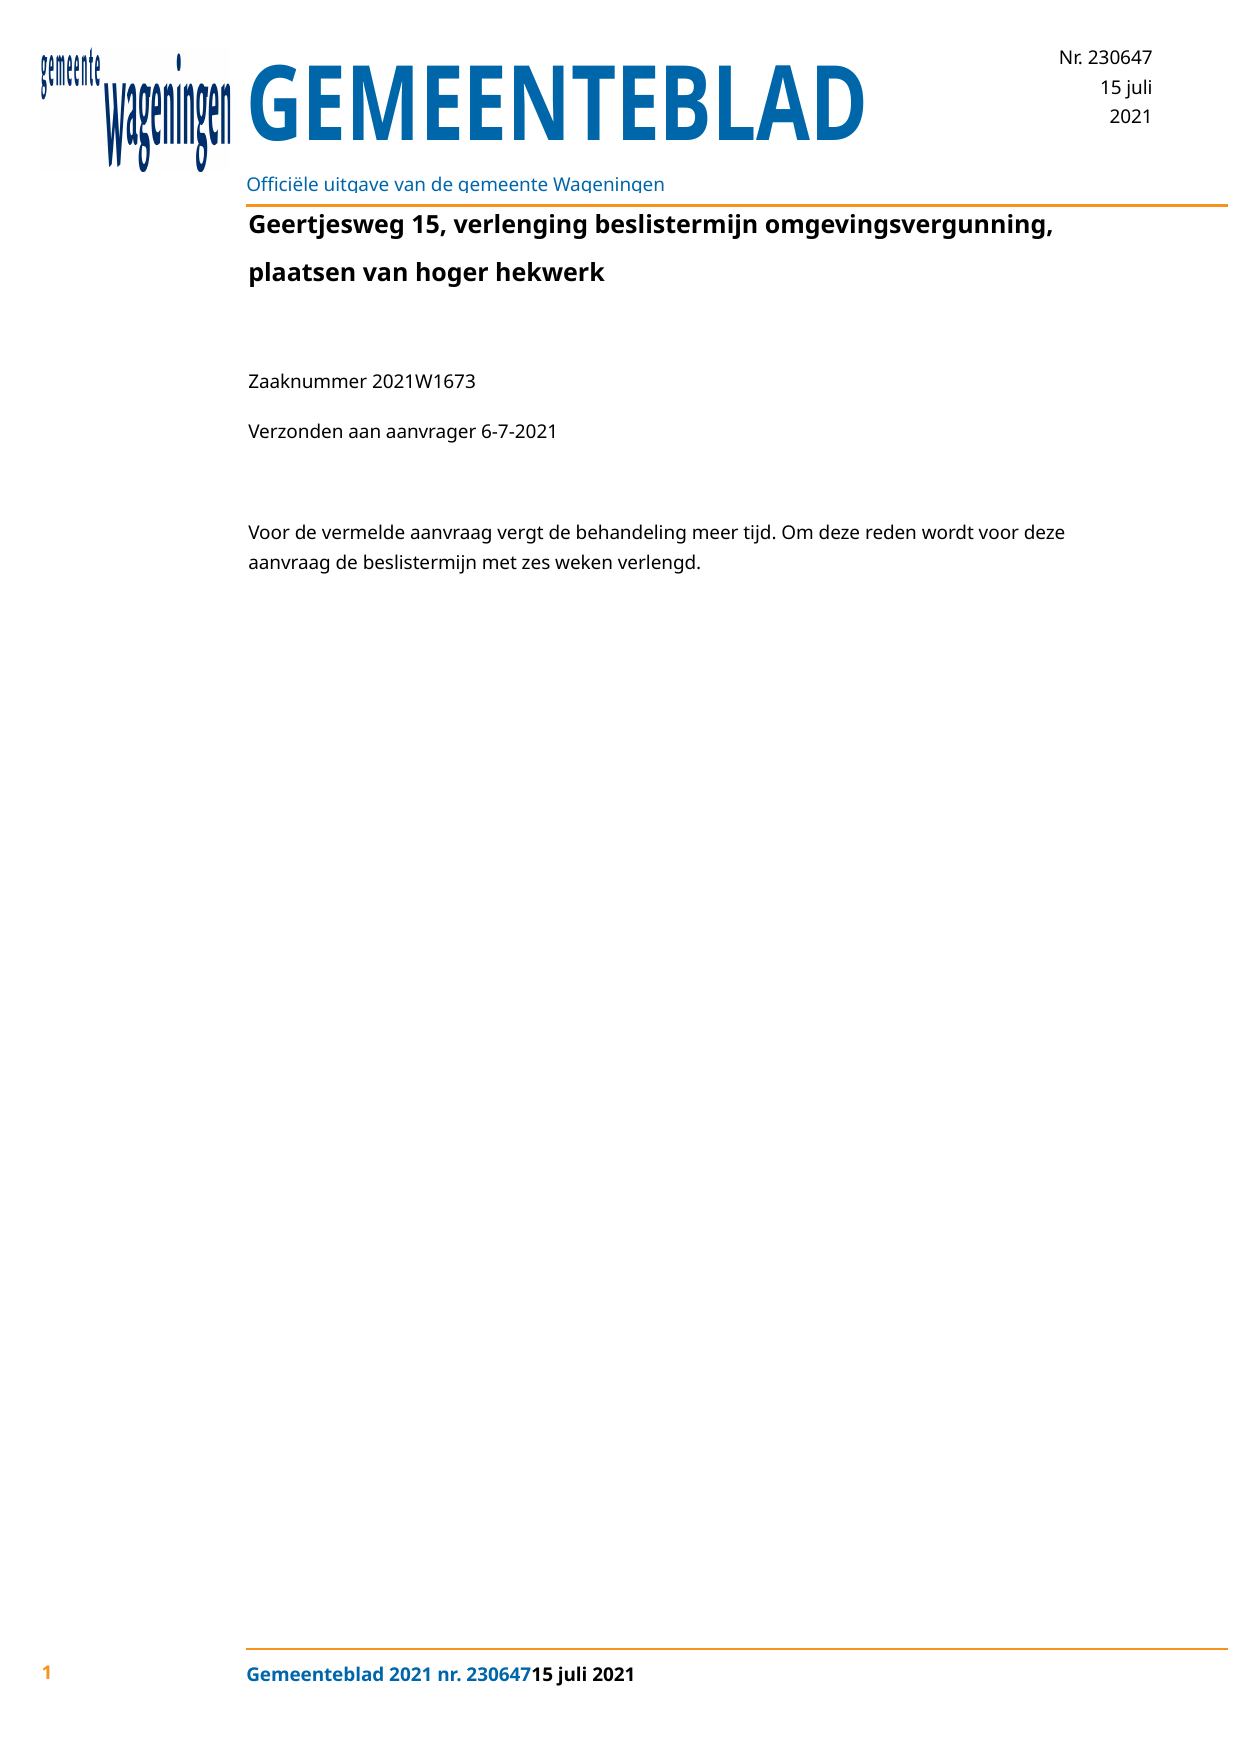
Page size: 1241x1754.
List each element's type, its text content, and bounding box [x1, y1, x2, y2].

text Zaaknummer 2021W1673 [248, 368, 1152, 394]
text Geertjesweg 15, verlenging beslistermijn omgevingsvergunning, plaatsen van hoger hekwerk [248, 207, 1152, 288]
text Voor de vermelde aanvraag vergt de behandeling meer tijd. Om deze reden wordt voor deze aanvraag de beslistermijn met zes weken verlengd. [248, 519, 1152, 575]
picture [41, 47, 231, 172]
text Verzonden aan aanvrager 6-7-2021 [248, 419, 1152, 444]
